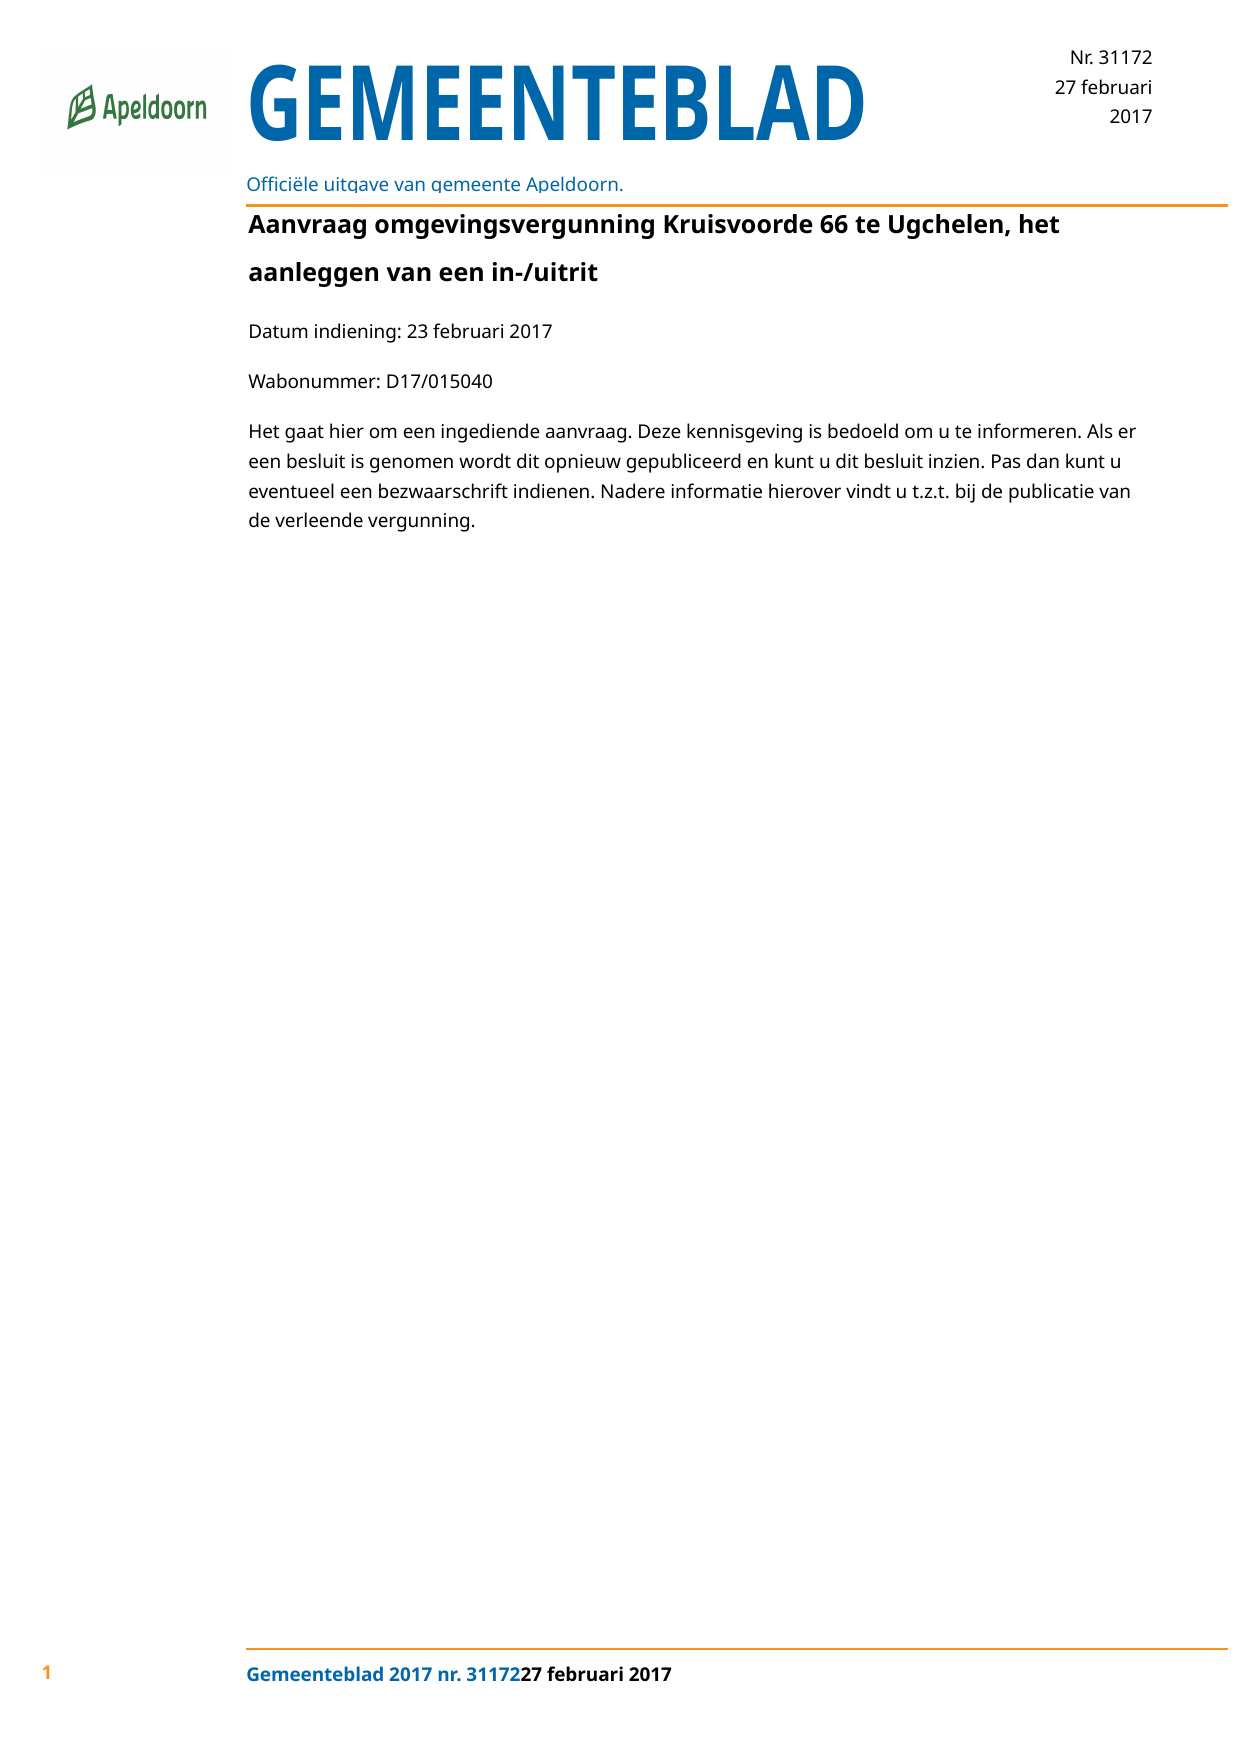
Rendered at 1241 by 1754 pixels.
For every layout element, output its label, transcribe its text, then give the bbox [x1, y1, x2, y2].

picture [41, 47, 231, 172]
text Het gaat hier om een ingediende aanvraag. Deze kennisgeving is bedoeld om u te informeren. Als er een besluit is genomen wordt dit opnieuw gepubliceerd en kunt u dit besluit inzien. Pas dan kunt u eventueel een bezwaarschrift indienen. Nadere informatie hierover vindt u t.z.t. bij de publicatie van de verleende vergunning. [248, 419, 1152, 533]
text Aanvraag omgevingsvergunning Kruisvoorde 66 te Ugchelen, het aanleggen van een in-/uitrit [248, 207, 1152, 288]
text Wabonummer: D17/015040 [248, 368, 1152, 394]
text Datum indiening: 23 februari 2017 [248, 318, 1152, 344]
